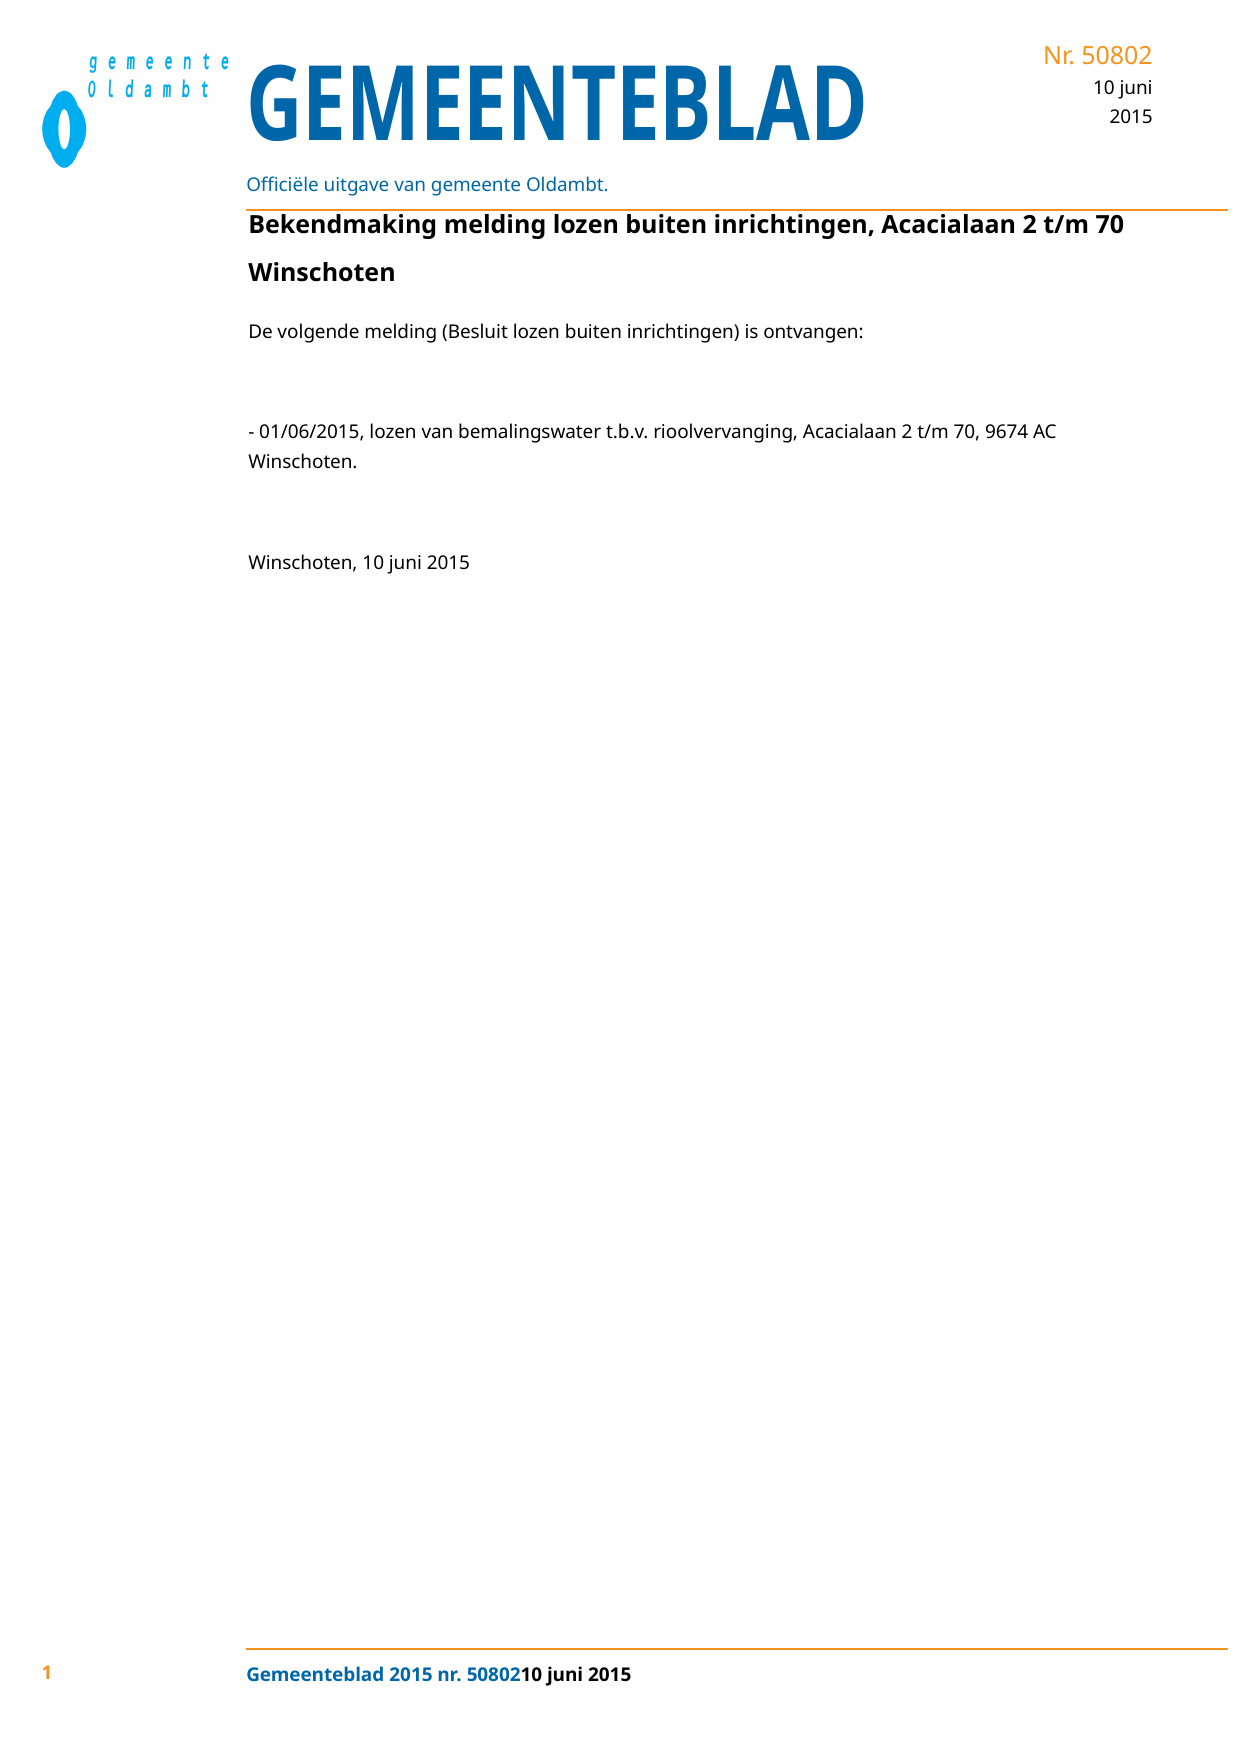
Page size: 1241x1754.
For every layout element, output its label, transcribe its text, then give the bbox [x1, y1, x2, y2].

text - 01/06/2015, lozen van bemalingswater t.b.v. rioolvervanging, Acacialaan 2 t/m 70, 9674 AC Winschoten. [248, 419, 1152, 474]
text De volgende melding (Besluit lozen buiten inrichtingen) is ontvangen: [248, 318, 1152, 344]
text Winschoten, 10 juni 2015 [248, 549, 1152, 575]
picture [41, 47, 231, 172]
text Bekendmaking melding lozen buiten inrichtingen, Acacialaan 2 t/m 70 Winschoten [248, 211, 1152, 288]
